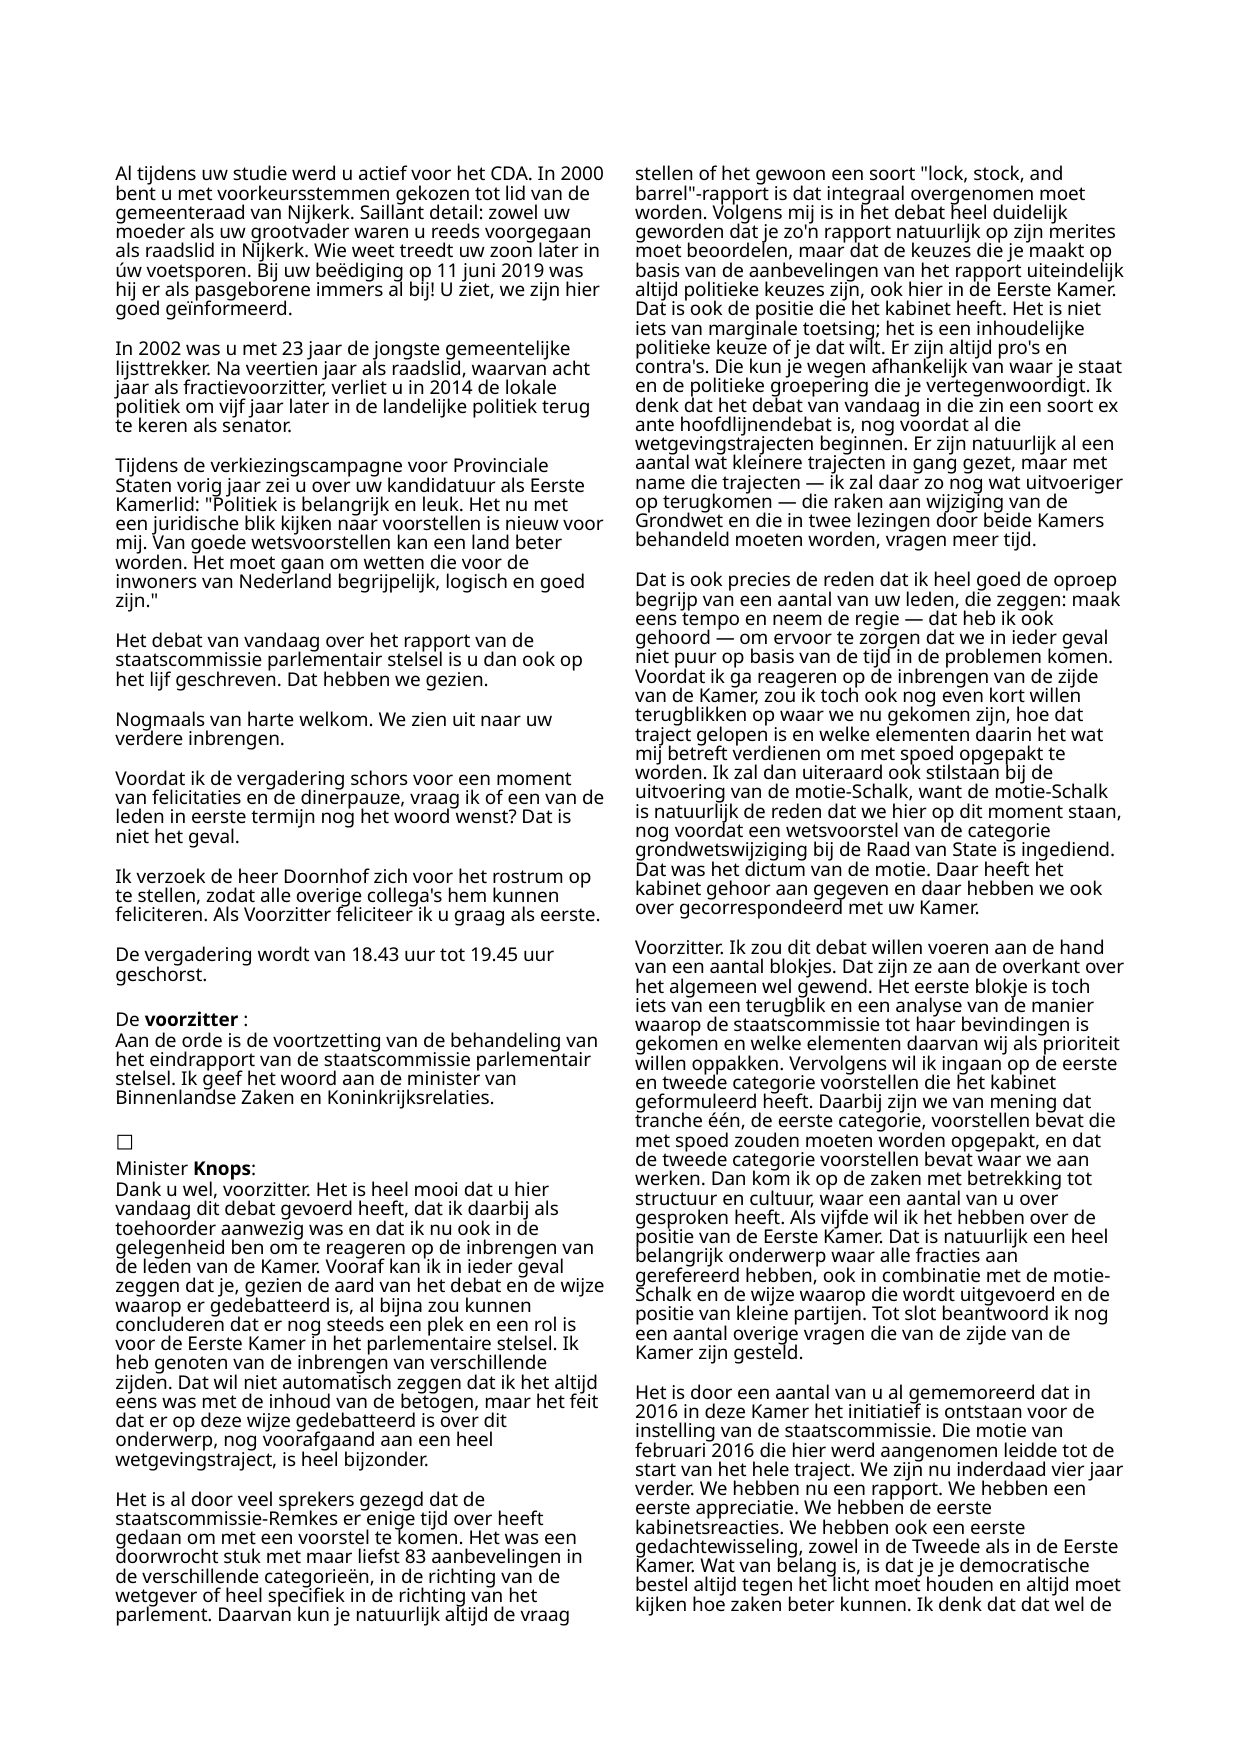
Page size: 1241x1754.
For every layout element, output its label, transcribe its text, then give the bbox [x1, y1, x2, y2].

text Ik verzoek de heer Doornhof zich voor het rostrum op te stellen, zodat alle overige collega's hem kunnen feliciteren. Als Voorzitter feliciteer ik u graag als eerste. [115, 868, 605, 926]
text Al tijdens uw studie werd u actief voor het CDA. In 2000 bent u met voorkeursstemmen gekozen tot lid van de gemeenteraad van Nijkerk. Saillant detail: zowel uw moeder als uw grootvader waren u reeds voorgegaan als raadslid in Nijkerk. Wie weet treedt uw zoon later in úw voetsporen. Bij uw beëdiging op 11 juni 2019 was hij er als pasgeborene immers al bij! U ziet, we zijn hier goed geïnformeerd. [115, 165, 605, 319]
text Minister Knops: [115, 1155, 605, 1181]
text In 2002 was u met 23 jaar de jongste gemeentelijke lijsttrekker. Na veertien jaar als raadslid, waarvan acht jaar als fractievoorzitter, verliet u in 2014 de lokale politiek om vijf jaar later in de landelijke politiek terug te keren als senator. [115, 340, 605, 437]
text stellen of het gewoon een soort "lock, stock, and barrel"-rapport is dat integraal overgenomen moet worden. Volgens mij is in het debat heel duidelijk geworden dat je zo'n rapport natuurlijk op zijn merites moet beoordelen, maar dat de keuzes die je maakt op basis van de aanbevelingen van het rapport uiteindelijk altijd politieke keuzes zijn, ook hier in de Eerste Kamer. Dat is ook de positie die het kabinet heeft. Het is niet iets van marginale toetsing; het is een inhoudelijke politieke keuze of je dat wilt. Er zijn altijd pro's en contra's. Die kun je wegen afhankelijk van waar je staat en de politieke groepering die je vertegenwoordigt. Ik denk dat het debat van vandaag in die zin een soort ex ante hoofdlijnendebat is, nog voordat al die wetgevingstrajecten beginnen. Er zijn natuurlijk al een aantal wat kleinere trajecten in gang gezet, maar met name die trajecten — ik zal daar zo nog wat uitvoeriger op terugkomen — die raken aan wijziging van de Grondwet en die in twee lezingen door beide Kamers behandeld moeten worden, vragen meer tijd. [635, 165, 1125, 551]
text Voordat ik de vergadering schors voor een moment van felicitaties en de dinerpauze, vraag ik of een van de leden in eerste termijn nog het woord wenst? Dat is niet het geval. [115, 770, 605, 847]
text Voorzitter. Ik zou dit debat willen voeren aan de hand van een aantal blokjes. Dat zijn ze aan de overkant over het algemeen wel gewend. Het eerste blokje is toch iets van een terugblik en een analyse van de manier waarop de staatscommissie tot haar bevindingen is gekomen en welke elementen daarvan wij als prioriteit willen oppakken. Vervolgens wil ik ingaan op de eerste en tweede categorie voorstellen die het kabinet geformuleerd heeft. Daarbij zijn we van mening dat tranche één, de eerste categorie, voorstellen bevat die met spoed zouden moeten worden opgepakt, en dat de tweede categorie voorstellen bevat waar we aan werken. Dan kom ik op de zaken met betrekking tot structuur en cultuur, waar een aantal van u over gesproken heeft. Als vijfde wil ik het hebben over de positie van de Eerste Kamer. Dat is natuurlijk een heel belangrijk onderwerp waar alle fracties aan gerefereerd hebben, ook in combinatie met de motie-Schalk en de wijze waarop die wordt uitgevoerd en de positie van kleine partijen. Tot slot beantwoord ik nog een aantal overige vragen die van de zijde van de Kamer zijn gesteld. [635, 939, 1125, 1363]
text Dank u wel, voorzitter. Het is heel mooi dat u hier vandaag dit debat gevoerd heeft, dat ik daarbij als toehoorder aanwezig was en dat ik nu ook in de gelegenheid ben om te reageren op de inbrengen van de leden van de Kamer. Vooraf kan ik in ieder geval zeggen dat je, gezien de aard van het debat en de wijze waarop er gedebatteerd is, al bijna zou kunnen concluderen dat er nog steeds een plek en een rol is voor de Eerste Kamer in het parlementaire stelsel. Ik heb genoten van de inbrengen van verschillende zijden. Dat wil niet automatisch zeggen dat ik het altijd eens was met de inhoud van de betogen, maar het feit dat er op deze wijze gedebatteerd is over dit onderwerp, nog voorafgaand aan een heel wetgevingstraject, is heel bijzonder. [115, 1181, 605, 1470]
text Het is al door veel sprekers gezegd dat de staatscommissie-Remkes er enige tijd over heeft gedaan om met een voorstel te komen. Het was een doorwrocht stuk met maar liefst 83 aanbevelingen in de verschillende categorieën, in de richting van de wetgever of heel specifiek in de richting van het parlement. Daarvan kun je natuurlijk altijd de vraag [115, 1491, 605, 1626]
text ⬜ [115, 1129, 605, 1155]
text Het debat van vandaag over het rapport van de staatscommissie parlementair stelsel is u dan ook op het lijf geschreven. Dat hebben we gezien. [115, 632, 605, 690]
text Tijdens de verkiezingscampagne voor Provinciale Staten vorig jaar zei u over uw kandidatuur als Eerste Kamerlid: "Politiek is belangrijk en leuk. Het nu met een juridische blik kijken naar voorstellen is nieuw voor mij. Van goede wetsvoorstellen kan een land beter worden. Het moet gaan om wetten die voor de inwoners van Nederland begrijpelijk, logisch en goed zijn." [115, 457, 605, 611]
text Aan de orde is de voortzetting van de behandeling van het eindrapport van de staatscommissie parlementair stelsel. Ik geef het woord aan de minister van Binnenlandse Zaken en Koninkrijksrelaties. [115, 1032, 605, 1109]
text De vergadering wordt van 18.43 uur tot 19.45 uur geschorst. [115, 946, 605, 985]
text Dat is ook precies de reden dat ik heel goed de oproep begrijp van een aantal van uw leden, die zeggen: maak eens tempo en neem de regie — dat heb ik ook gehoord — om ervoor te zorgen dat we in ieder geval niet puur op basis van de tijd in de problemen komen. Voordat ik ga reageren op de inbrengen van de zijde van de Kamer, zou ik toch ook nog even kort willen terugblikken op waar we nu gekomen zijn, hoe dat traject gelopen is en welke elementen daarin het wat mij betreft verdienen om met spoed opgepakt te worden. Ik zal dan uiteraard ook stilstaan bij de uitvoering van de motie-Schalk, want de motie-Schalk is natuurlijk de reden dat we hier op dit moment staan, nog voordat een wetsvoorstel van de categorie grondwetswijziging bij de Raad van State is ingediend. Dat was het dictum van de motie. Daar heeft het kabinet gehoor aan gegeven en daar hebben we ook over gecorrespondeerd met uw Kamer. [635, 571, 1125, 918]
text De voorzitter : [115, 1006, 605, 1032]
text Nogmaals van harte welkom. We zien uit naar uw verdere inbrengen. [115, 711, 605, 749]
text Het is door een aantal van u al gememoreerd dat in 2016 in deze Kamer het initiatief is ontstaan voor de instelling van de staatscommissie. Die motie van februari 2016 die hier werd aangenomen leidde tot de start van het hele traject. We zijn nu inderdaad vier jaar verder. We hebben nu een rapport. We hebben een eerste appreciatie. We hebben de eerste kabinetsreacties. We hebben ook een eerste gedachtewisseling, zowel in de Tweede als in de Eerste Kamer. Wat van belang is, is dat je je democratische bestel altijd tegen het licht moet houden en altijd moet kijken hoe zaken beter kunnen. Ik denk dat dat wel de [635, 1384, 1125, 1615]
